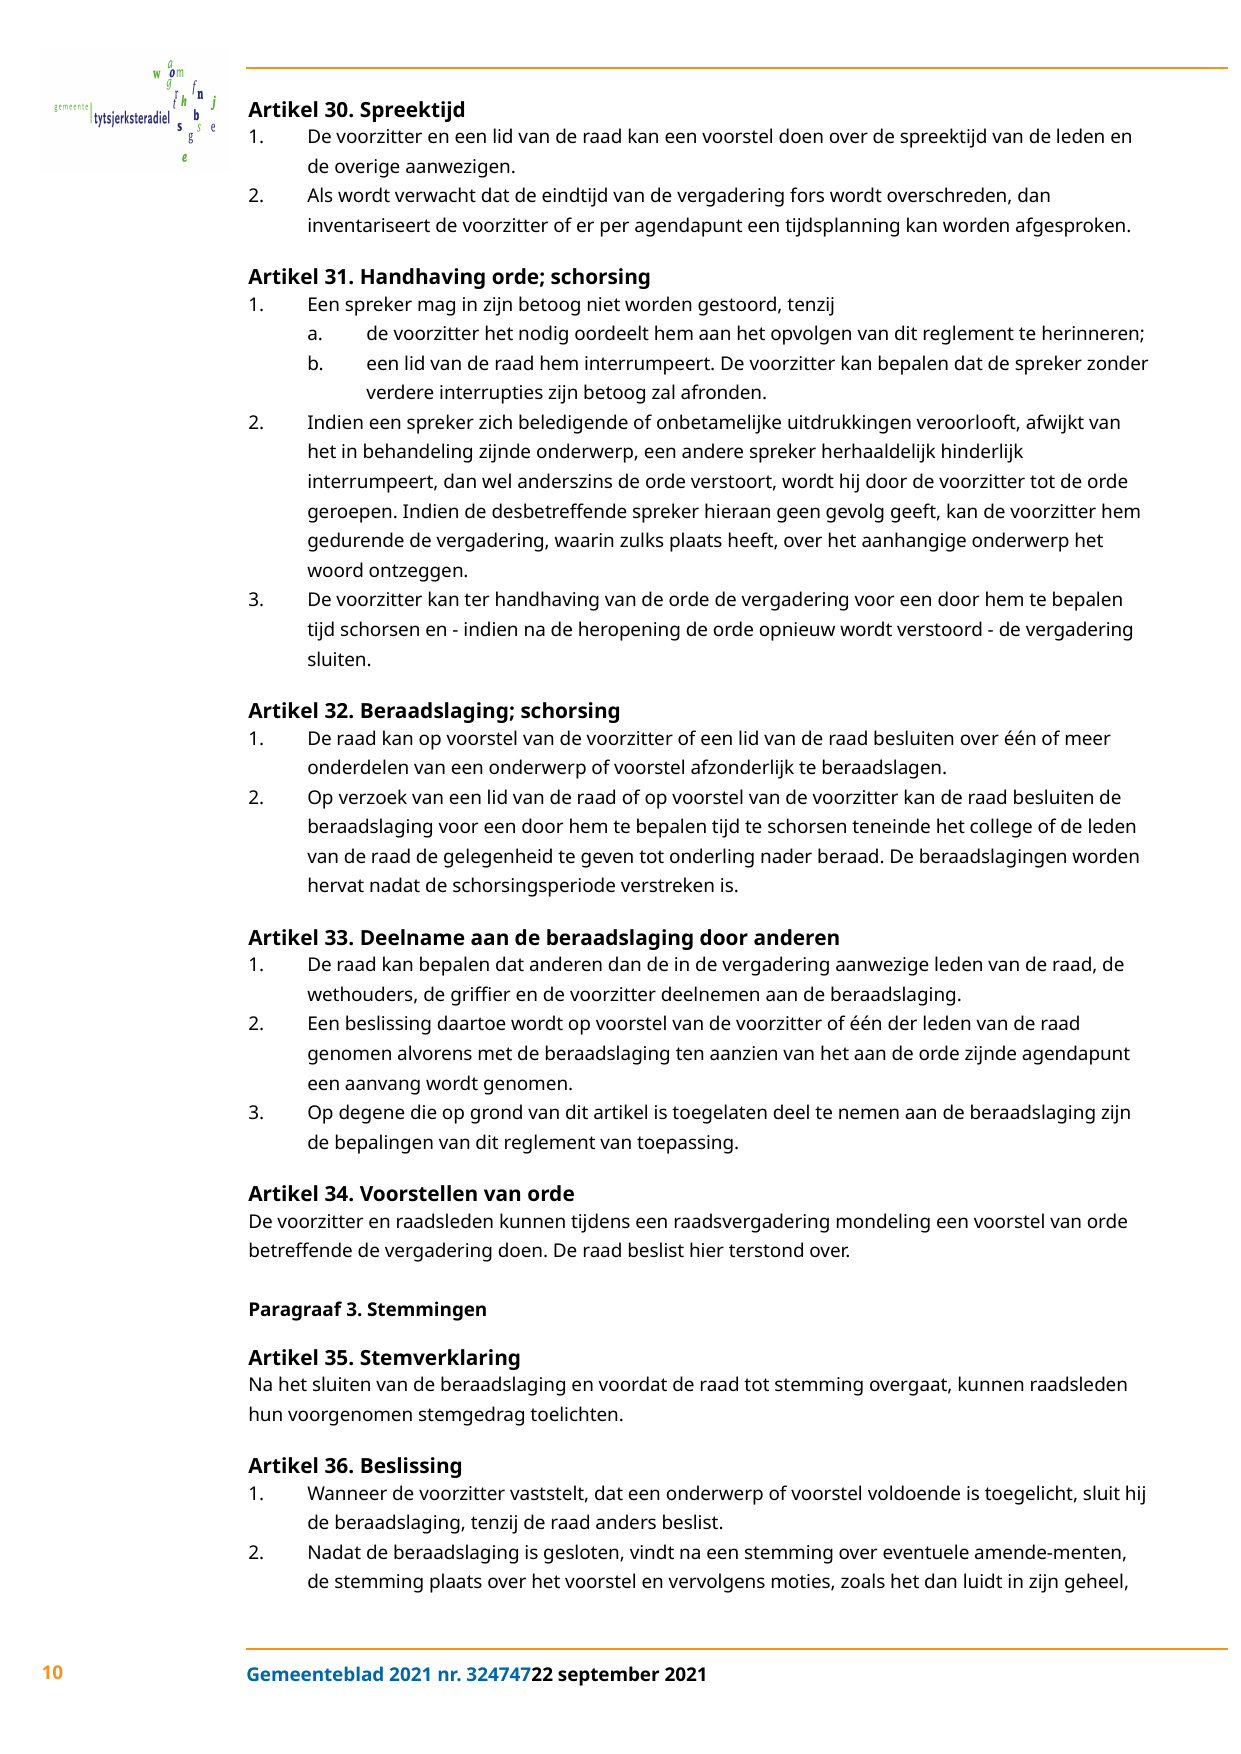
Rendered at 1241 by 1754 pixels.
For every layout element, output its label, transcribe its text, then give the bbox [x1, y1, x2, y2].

list Nadat de beraadslaging is gesloten, vindt na een stemming over eventuele amende-menten, de stemming plaats over het voorstel en vervolgens moties, zoals het dan luidt in zijn geheel, [248, 1539, 1152, 1594]
list Wanneer de voorzitter vaststelt, dat een onderwerp of voorstel voldoende is toegelicht, sluit hij de beraadslaging, tenzij de raad anders beslist. [248, 1480, 1152, 1535]
text De voorzitter en raadsleden kunnen tijdens een raadsvergadering mondeling een voorstel van orde betreffende de vergadering doen. De raad beslist hier terstond over. [248, 1208, 1152, 1263]
list een lid van de raad hem interrumpeert. De voorzitter kan bepalen dat de spreker zonder verdere interrupties zijn betoog zal afronden. [307, 350, 1152, 405]
text Artikel 32. Beraadslaging; schorsing [248, 696, 1152, 725]
list De raad kan op voorstel van de voorzitter of een lid van de raad besluiten over één of meer onderdelen van een onderwerp of voorstel afzonderlijk te beraadslagen. [248, 725, 1152, 780]
text Paragraaf 3. Stemmingen [248, 1297, 1152, 1322]
list Indien een spreker zich beledigende of onbetamelijke uitdrukkingen veroorlooft, afwijkt van het in behandeling zijnde onderwerp, een andere spreker herhaaldelijk hinderlijk interrumpeert, dan wel anderszins de orde verstoort, wordt hij door de voorzitter tot de orde geroepen. Indien de desbetreffende spreker hieraan geen gevolg geeft, kan de voorzitter hem gedurende de vergadering, waarin zulks plaats heeft, over het aanhangige onderwerp het woord ontzeggen. [248, 409, 1152, 583]
text Artikel 33. Deelname aan de beraadslaging door anderen [248, 923, 1152, 951]
picture [41, 47, 231, 172]
list De voorzitter en een lid van de raad kan een voorstel doen over de spreektijd van de leden en de overige aanwezigen. [248, 123, 1152, 178]
list Een spreker mag in zijn betoog niet worden gestoord, tenzij [248, 291, 1152, 317]
text Artikel 30. Spreektijd [248, 95, 1152, 123]
text Artikel 31. Handhaving orde; schorsing [248, 262, 1152, 291]
list De raad kan bepalen dat anderen dan de in de vergadering aanwezige leden van de raad, de wethouders, de griffier en de voorzitter deelnemen aan de beraadslaging. [248, 951, 1152, 1007]
text Artikel 34. Voorstellen van orde [248, 1179, 1152, 1208]
list Als wordt verwacht dat de eindtijd van de vergadering fors wordt overschreden, dan inventariseert de voorzitter of er per agendapunt een tijdsplanning kan worden afgesproken. [248, 182, 1152, 238]
list Op degene die op grond van dit artikel is toegelaten deel te nemen aan de beraadslaging zijn de bepalingen van dit reglement van toepassing. [248, 1099, 1152, 1155]
text Artikel 36. Beslissing [248, 1452, 1152, 1480]
list De voorzitter kan ter handhaving van de orde de vergadering voor een door hem te bepalen tijd schorsen en - indien na de heropening de orde opnieuw wordt verstoord - de vergadering sluiten. [248, 587, 1152, 672]
text Artikel 35. Stemverklaring [248, 1343, 1152, 1372]
list Een beslissing daartoe wordt op voorstel van de voorzitter of één der leden van de raad genomen alvorens met de beraadslaging ten aanzien van het aan de orde zijnde agendapunt een aanvang wordt genomen. [248, 1011, 1152, 1096]
list de voorzitter het nodig oordeelt hem aan het opvolgen van dit reglement te herinneren; [307, 320, 1152, 346]
text Na het sluiten van de beraadslaging en voordat de raad tot stemming overgaat, kunnen raadsleden hun voorgenomen stemgedrag toelichten. [248, 1372, 1152, 1427]
list Op verzoek van een lid van de raad of op voorstel van de voorzitter kan de raad besluiten de beraadslaging voor een door hem te bepalen tijd te schorsen teneinde het college of de leden van de raad de gelegenheid te geven tot onderling nader beraad. De beraadslagingen worden hervat nadat de schorsingsperiode verstreken is. [248, 784, 1152, 898]
